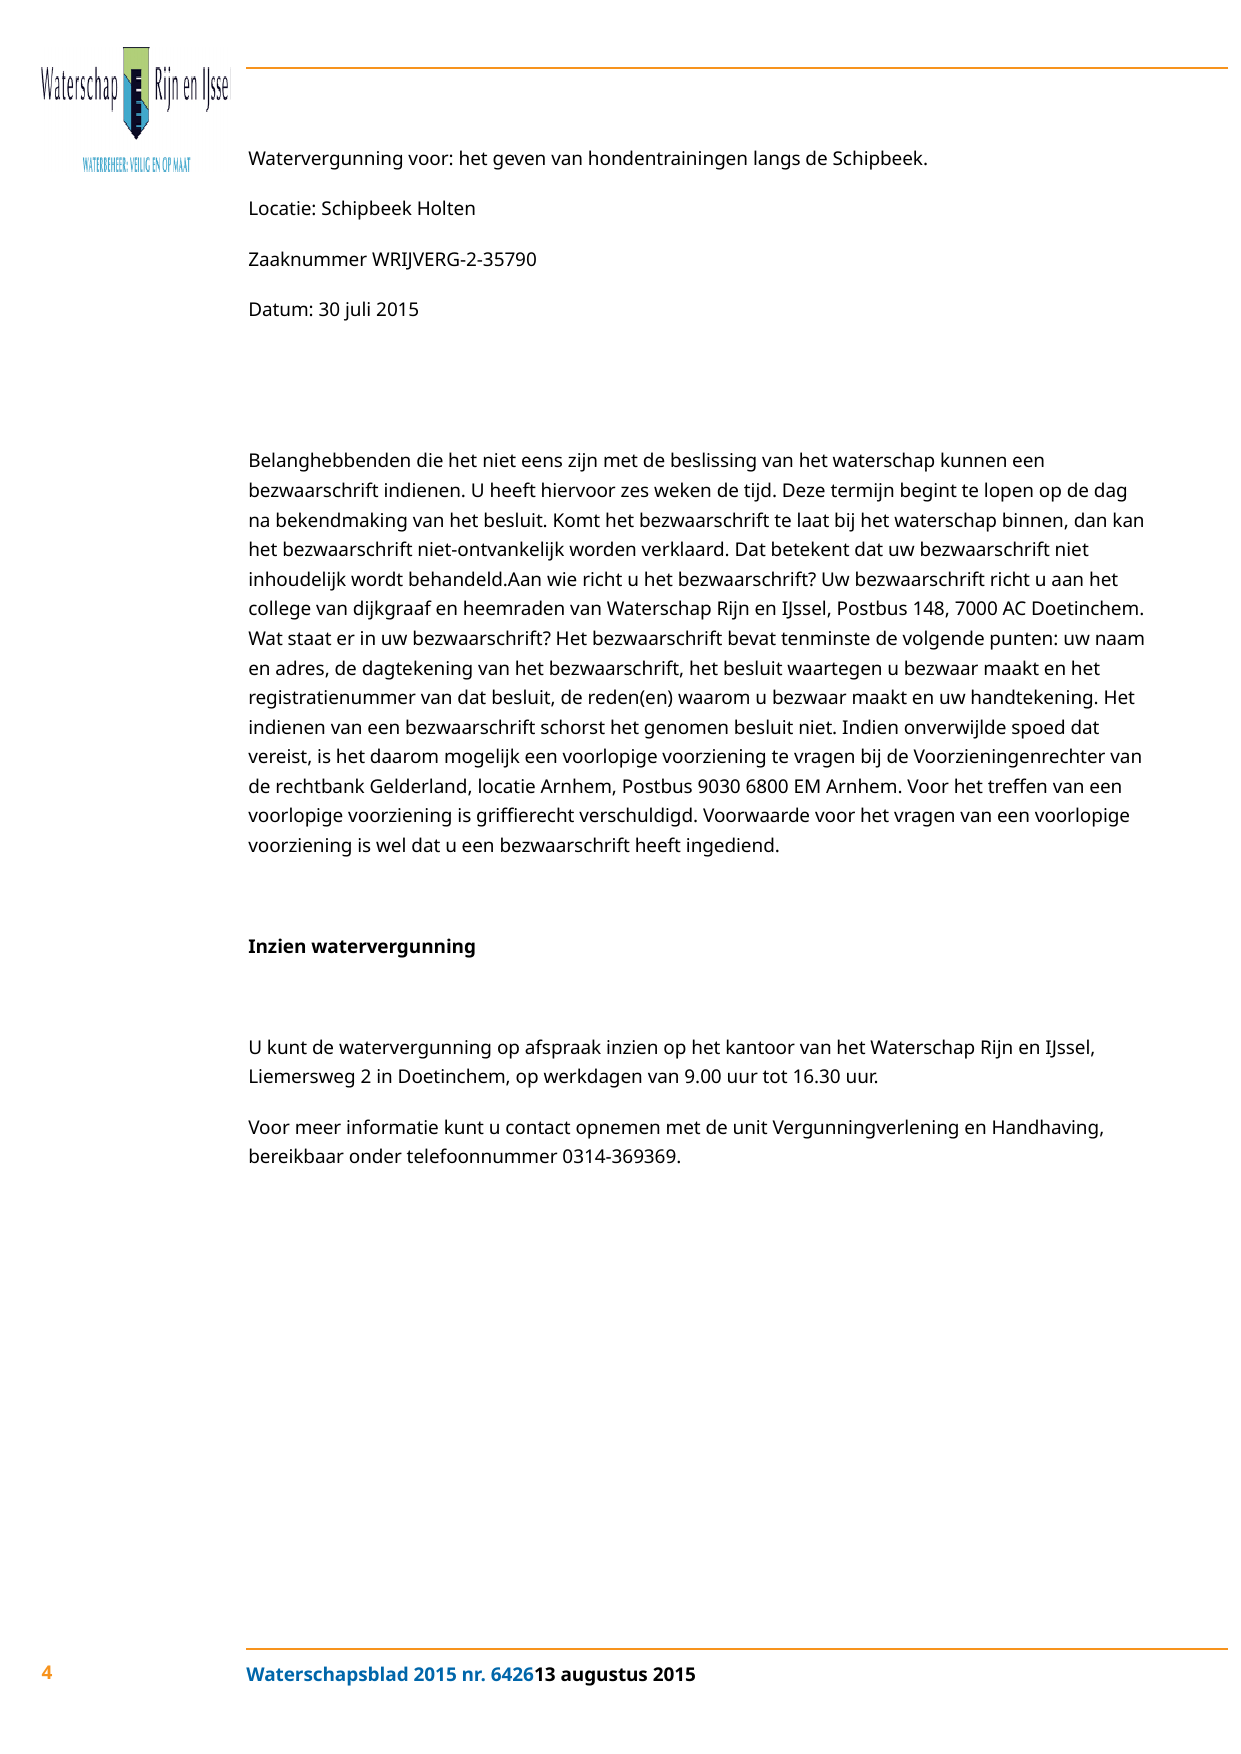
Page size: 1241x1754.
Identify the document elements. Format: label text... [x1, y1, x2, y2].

text Voor meer informatie kunt u contact opnemen met de unit Vergunningverlening en Handhaving, bereikbaar onder telefoonnummer 0314-369369. [248, 1114, 1152, 1169]
picture [41, 47, 231, 172]
text Watervergunning voor: het geven van hondentrainingen langs de Schipbeek. [248, 145, 1152, 171]
text U kunt de watervergunning op afspraak inzien op het kantoor van het Waterschap Rijn en IJssel, Liemersweg 2 in Doetinchem, op werkdagen van 9.00 uur tot 16.30 uur. [248, 1034, 1152, 1089]
text Datum: 30 juli 2015 [248, 296, 1152, 322]
text Inzien watervergunning [248, 933, 1152, 959]
text Locatie: Schipbeek Holten [248, 196, 1152, 221]
text Belanghebbenden die het niet eens zijn met de beslissing van het waterschap kunnen een bezwaarschrift indienen. U heeft hiervoor zes weken de tijd. Deze termijn begint te lopen op de dag na bekendmaking van het besluit. Komt het bezwaarschrift te laat bij het waterschap binnen, dan kan het bezwaarschrift niet-ontvankelijk worden verklaard. Dat betekent dat uw bezwaarschrift niet inhoudelijk wordt behandeld.Aan wie richt u het bezwaarschrift? Uw bezwaarschrift richt u aan het college van dijkgraaf en heemraden van Waterschap Rijn en IJssel, Postbus 148, 7000 AC Doetinchem. Wat staat er in uw bezwaarschrift? Het bezwaarschrift bevat tenminste de volgende punten: uw naam en adres, de dagtekening van het bezwaarschrift, het besluit waartegen u bezwaar maakt en het registratienummer van dat besluit, de reden(en) waarom u bezwaar maakt en uw handtekening. Het indienen van een bezwaarschrift schorst het genomen besluit niet. Indien onverwijlde spoed dat vereist, is het daarom mogelijk een voorlopige voorziening te vragen bij de Voorzieningenrechter van de rechtbank Gelderland, locatie Arnhem, Postbus 9030 6800 EM Arnhem. Voor het treffen van een voorlopige voorziening is griffierecht verschuldigd. Voorwaarde voor het vragen van een voorlopige voorziening is wel dat u een bezwaarschrift heeft ingediend. [248, 448, 1152, 858]
text Zaaknummer WRIJVERG-2-35790 [248, 246, 1152, 272]
